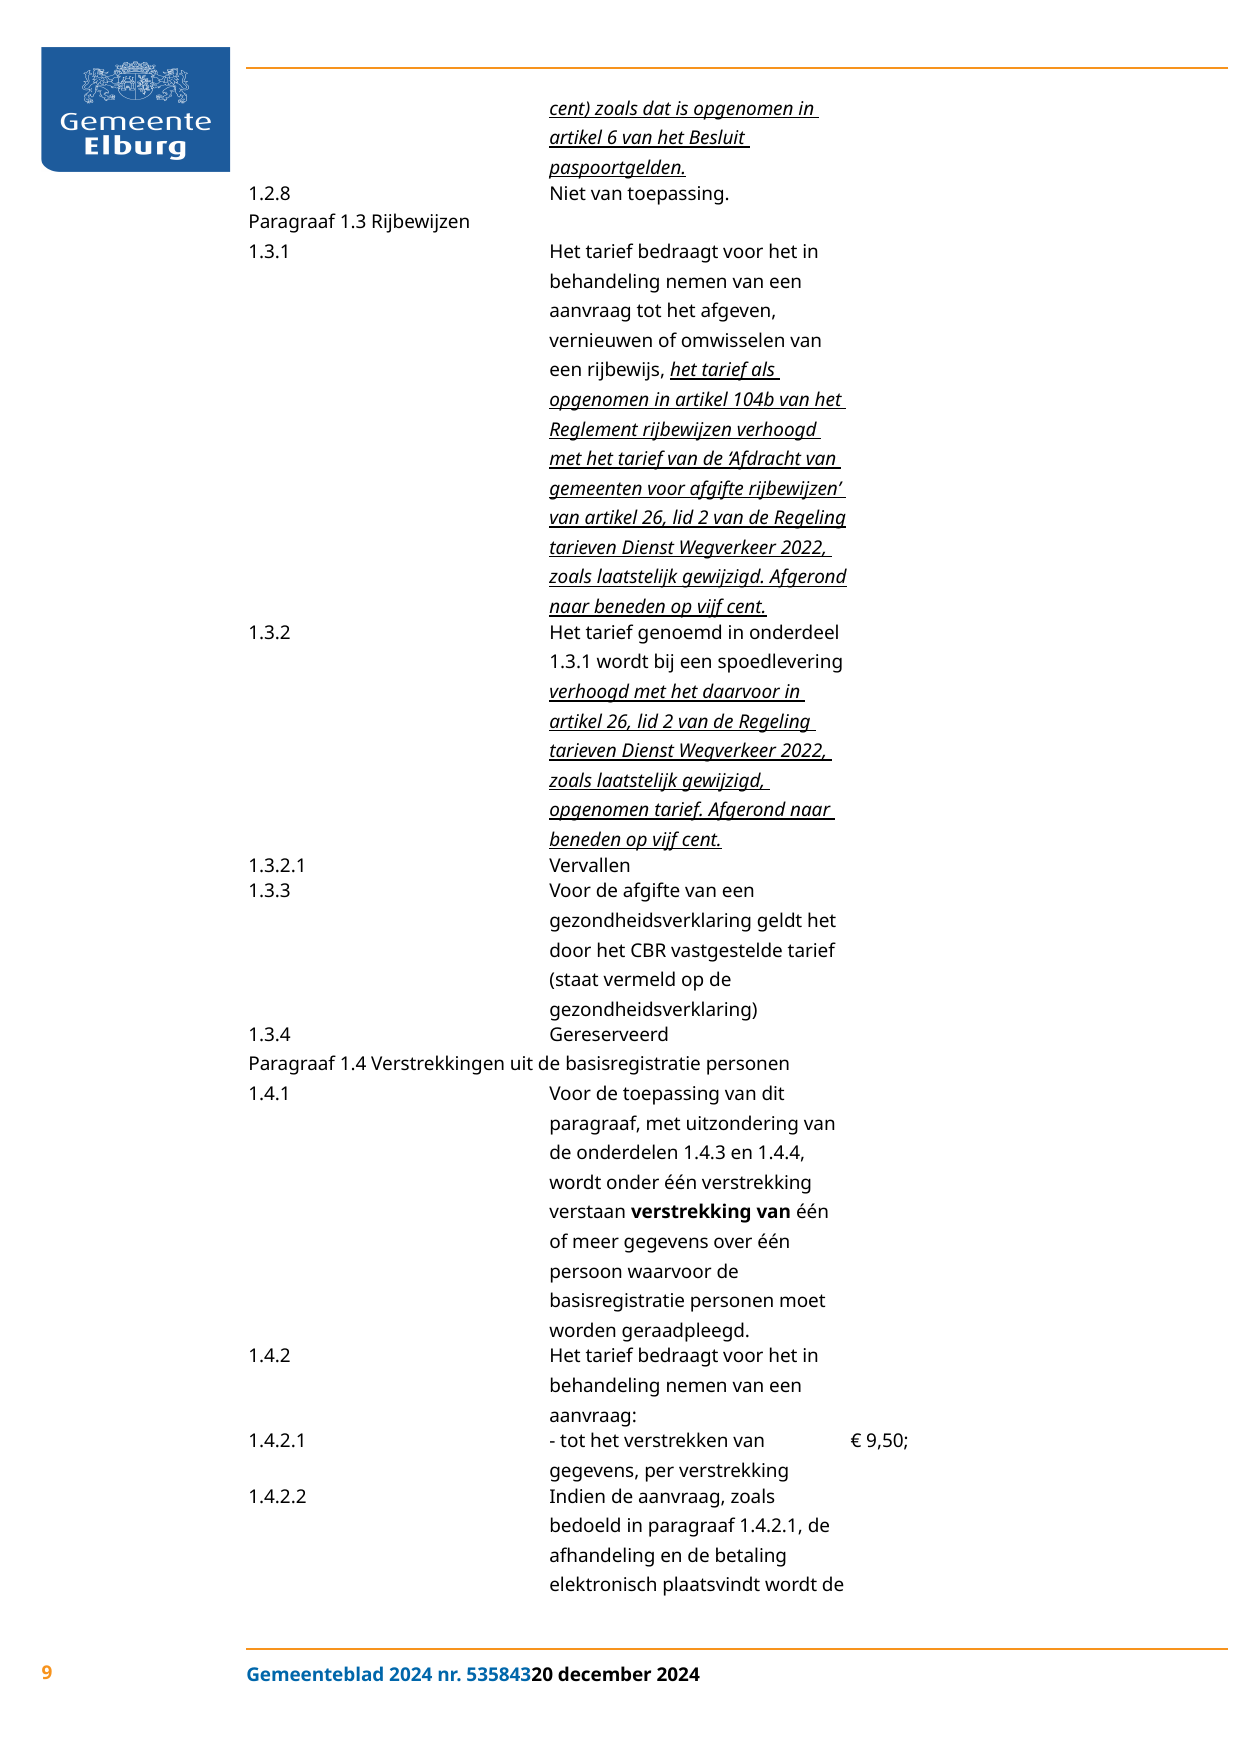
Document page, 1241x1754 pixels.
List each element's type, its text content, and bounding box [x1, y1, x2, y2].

table_cell [850, 1483, 1152, 1597]
table_header Het tarief bedraagt voor het in behandeling nemen van een aanvraag tot het afgeven, vernieuwen of omwisselen van een rijbewijs, het tarief als opgenomen in artikel 104b van het Reglement rijbewijzen verhoogd met het tarief van de ‘Afdracht van gemeenten voor afgifte rijbewijzen’ van artikel 26, lid 2 van de Regeling tarieven Dienst Wegverkeer 2022, zoals laatstelijk gewijzigd. Afgerond naar beneden op vijf cent. [549, 238, 850, 619]
table_header [850, 238, 1152, 619]
table_cell [850, 852, 1152, 878]
picture [41, 47, 231, 172]
table_cell 1.3.4 [248, 1022, 549, 1047]
table_cell 1.3.2 [248, 619, 549, 852]
table_cell [850, 95, 1152, 180]
table_cell 1.3.2.1 [248, 852, 549, 878]
text Paragraaf 1.4 Verstrekkingen uit de basisregistratie personen [248, 1051, 1152, 1076]
table_header 1.4.1 [248, 1080, 549, 1343]
table_cell 1.4.2.1 [248, 1428, 549, 1483]
table_header [850, 1080, 1152, 1343]
table_cell Niet van toepassing. [549, 180, 850, 205]
table_cell Het tarief bedraagt voor het in behandeling nemen van een aanvraag: [549, 1343, 850, 1428]
table_cell Vervallen [549, 852, 850, 878]
table_cell 1.3.3 [248, 878, 549, 1022]
table_cell Het tarief genoemd in onderdeel 1.3.1 wordt bij een spoedlevering verhoogd met het daarvoor in artikel 26, lid 2 van de Regeling tarieven Dienst Wegverkeer 2022, zoals laatstelijk gewijzigd, opgenomen tarief. Afgerond naar beneden op vijf cent. [549, 619, 850, 852]
table_cell [850, 1343, 1152, 1428]
table_cell [850, 619, 1152, 852]
table_cell [248, 95, 549, 180]
table_header Voor de toepassing van dit paragraaf, met uitzondering van de onderdelen 1.4.3 en 1.4.4, wordt onder één verstrekking verstaan verstrekking van één of meer gegevens over één persoon waarvoor de basisregistratie personen moet worden geraadpleegd. [549, 1080, 850, 1343]
table_cell 1.4.2.2 [248, 1483, 549, 1597]
table_header 1.3.1 [248, 238, 549, 619]
table_cell Indien de aanvraag, zoals bedoeld in paragraaf 1.4.2.1, de afhandeling en de betaling elektronisch plaatsvindt wordt de [549, 1483, 850, 1597]
table_cell € 9,50; [850, 1428, 1152, 1483]
table_cell - tot het verstrekken van gegevens, per verstrekking [549, 1428, 850, 1483]
table_cell cent) zoals dat is opgenomen in artikel 6 van het Besluit paspoortgelden. [549, 95, 850, 180]
table_cell 1.2.8 [248, 180, 549, 205]
table_cell [850, 878, 1152, 1022]
table_cell Voor de afgifte van een gezondheidsverklaring geldt het door het CBR vastgestelde tarief (staat vermeld op de gezondheidsverklaring) [549, 878, 850, 1022]
text Paragraaf 1.3 Rijbewijzen [248, 209, 1152, 234]
table_cell [850, 180, 1152, 205]
table_cell Gereserveerd [549, 1022, 850, 1047]
table_cell 1.4.2 [248, 1343, 549, 1428]
table_cell [850, 1022, 1152, 1047]
